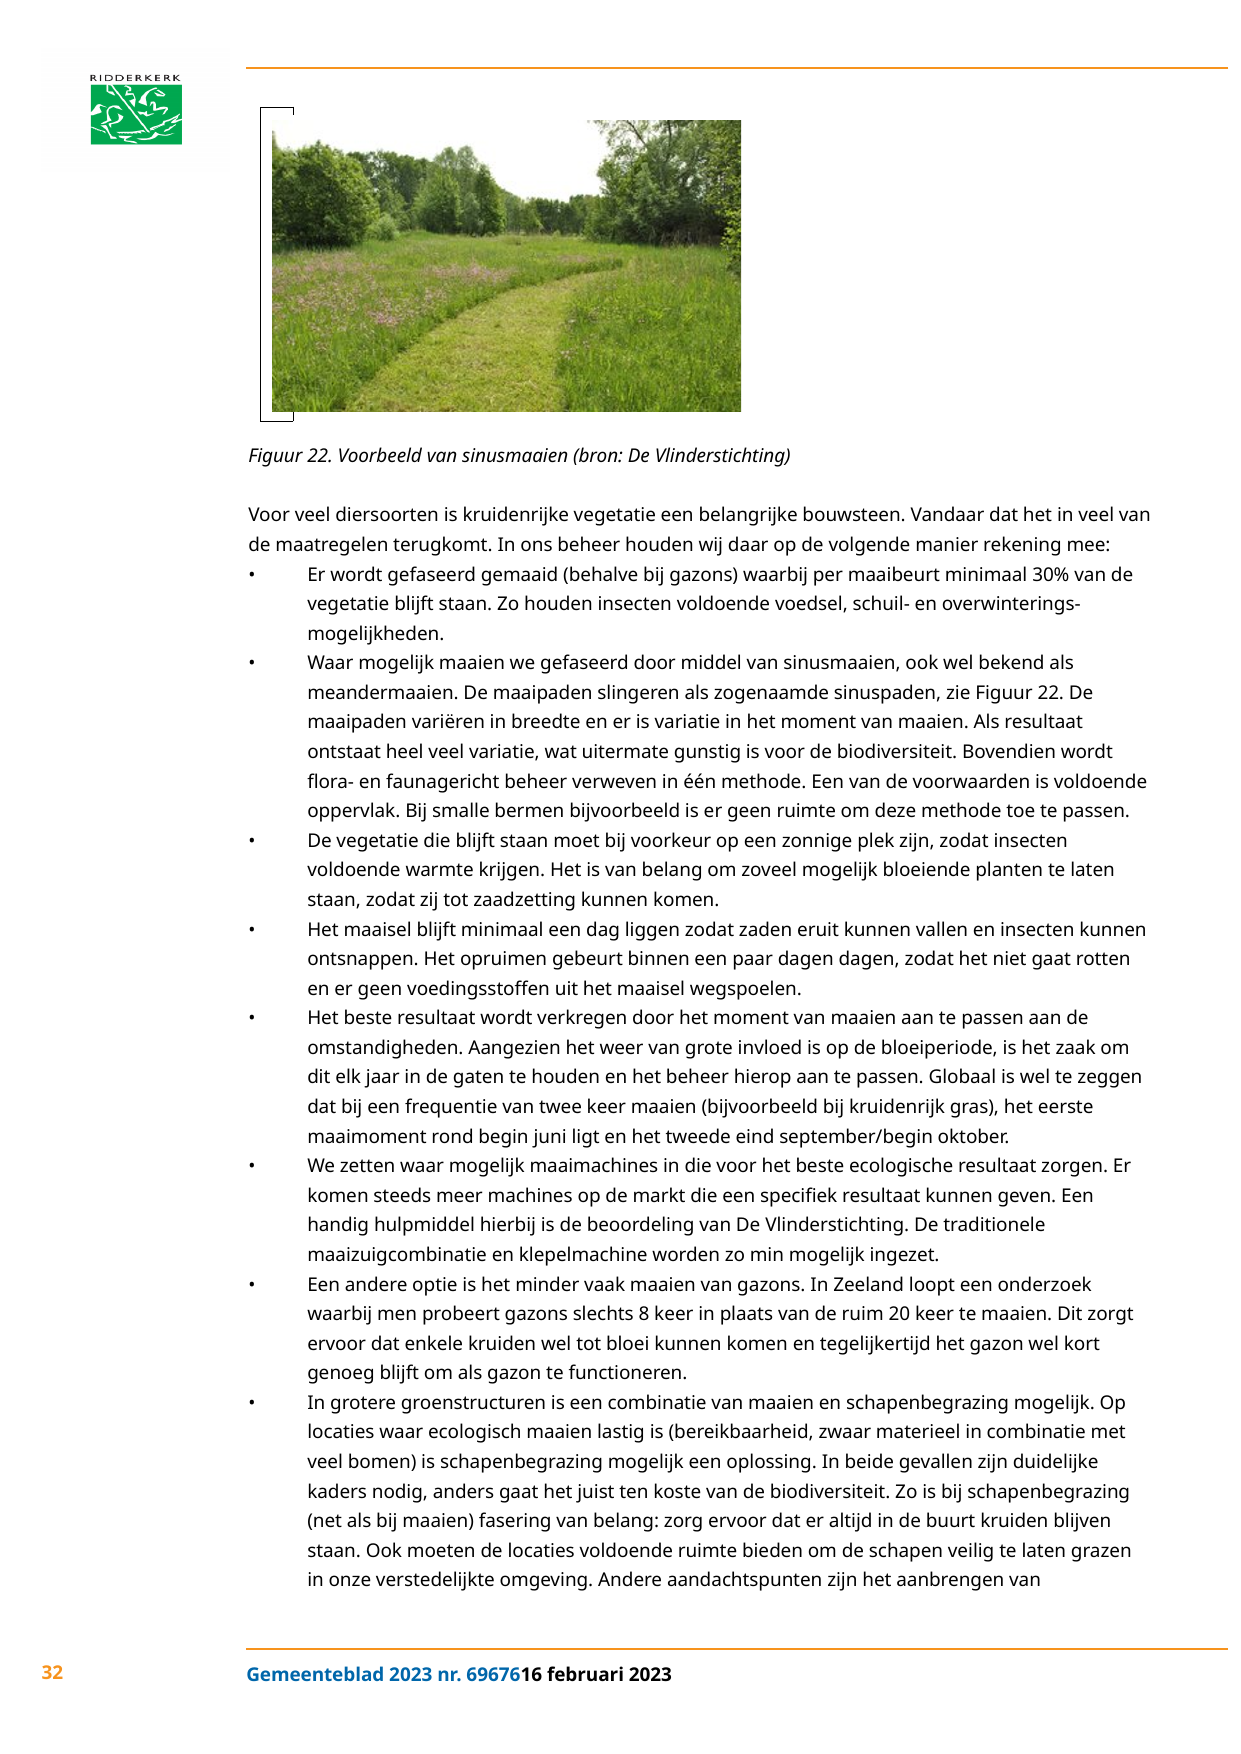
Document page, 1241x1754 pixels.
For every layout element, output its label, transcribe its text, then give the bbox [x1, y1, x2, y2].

list Een andere optie is het minder vaak maaien van gazons. In Zeeland loopt een onderzoek waarbij men probeert gazons slechts 8 keer in plaats van de ruim 20 keer te maaien. Dit zorgt ervoor dat enkele kruiden wel tot bloei kunnen komen en tegelijkertijd het gazon wel kort genoeg blijft om als gazon te functioneren. [248, 1271, 1152, 1385]
list De vegetatie die blijft staan moet bij voorkeur op een zonnige plek zijn, zodat insecten voldoende warmte krijgen. Het is van belang om zoveel mogelijk bloeiende planten te laten staan, zodat zij tot zaadzetting kunnen komen. [248, 827, 1152, 912]
text Figuur 22. Voorbeeld van sinusmaaien (bron: De Vlinderstichting) [248, 442, 1152, 468]
picture [41, 47, 231, 172]
picture [268, 115, 742, 412]
list Er wordt gefaseerd gemaaid (behalve bij gazons) waarbij per maaibeurt minimaal 30% van de vegetatie blijft staan. Zo houden insecten voldoende voedsel, schuil- en overwinterings-mogelijkheden. [248, 561, 1152, 646]
text Voor veel diersoorten is kruidenrijke vegetatie een belangrijke bouwsteen. Vandaar dat het in veel van de maatregelen terugkomt. In ons beheer houden wij daar op de volgende manier rekening mee: [248, 502, 1152, 557]
list We zetten waar mogelijk maaimachines in die voor het beste ecologische resultaat zorgen. Er komen steeds meer machines op de markt die een specifiek resultaat kunnen geven. Een handig hulpmiddel hierbij is de beoordeling van De Vlinderstichting. De traditionele maaizuigcombinatie en klepelmachine worden zo min mogelijk ingezet. [248, 1152, 1152, 1267]
list Het beste resultaat wordt verkregen door het moment van maaien aan te passen aan de omstandigheden. Aangezien het weer van grote invloed is op de bloeiperiode, is het zaak om dit elk jaar in de gaten te houden en het beheer hierop aan te passen. Globaal is wel te zeggen dat bij een frequentie van twee keer maaien (bijvoorbeeld bij kruidenrijk gras), het eerste maaimoment rond begin juni ligt en het tweede eind september/begin oktober. [248, 1004, 1152, 1148]
list In grotere groenstructuren is een combinatie van maaien en schapenbegrazing mogelijk. Op locaties waar ecologisch maaien lastig is (bereikbaarheid, zwaar materieel in combinatie met veel bomen) is schapenbegrazing mogelijk een oplossing. In beide gevallen zijn duidelijke kaders nodig, anders gaat het juist ten koste van de biodiversiteit. Zo is bij schapenbegrazing (net als bij maaien) fasering van belang: zorg ervoor dat er altijd in de buurt kruiden blijven staan. Ook moeten de locaties voldoende ruimte bieden om de schapen veilig te laten grazen in onze verstedelijkte omgeving. Andere aandachtspunten zijn het aanbrengen van [248, 1389, 1152, 1592]
list Het maaisel blijft minimaal een dag liggen zodat zaden eruit kunnen vallen en insecten kunnen ontsnappen. Het opruimen gebeurt binnen een paar dagen dagen, zodat het niet gaat rotten en er geen voedingsstoffen uit het maaisel wegspoelen. [248, 916, 1152, 1001]
list Waar mogelijk maaien we gefaseerd door middel van sinusmaaien, ook wel bekend als meandermaaien. De maaipaden slingeren als zogenaamde sinuspaden, zie Figuur 22. De maaipaden variëren in breedte en er is variatie in het moment van maaien. Als resultaat ontstaat heel veel variatie, wat uitermate gunstig is voor de biodiversiteit. Bovendien wordt flora- en faunagericht beheer verweven in één methode. Een van de voorwaarden is voldoende oppervlak. Bij smalle bermen bijvoorbeeld is er geen ruimte om deze methode toe te passen. [248, 649, 1152, 823]
